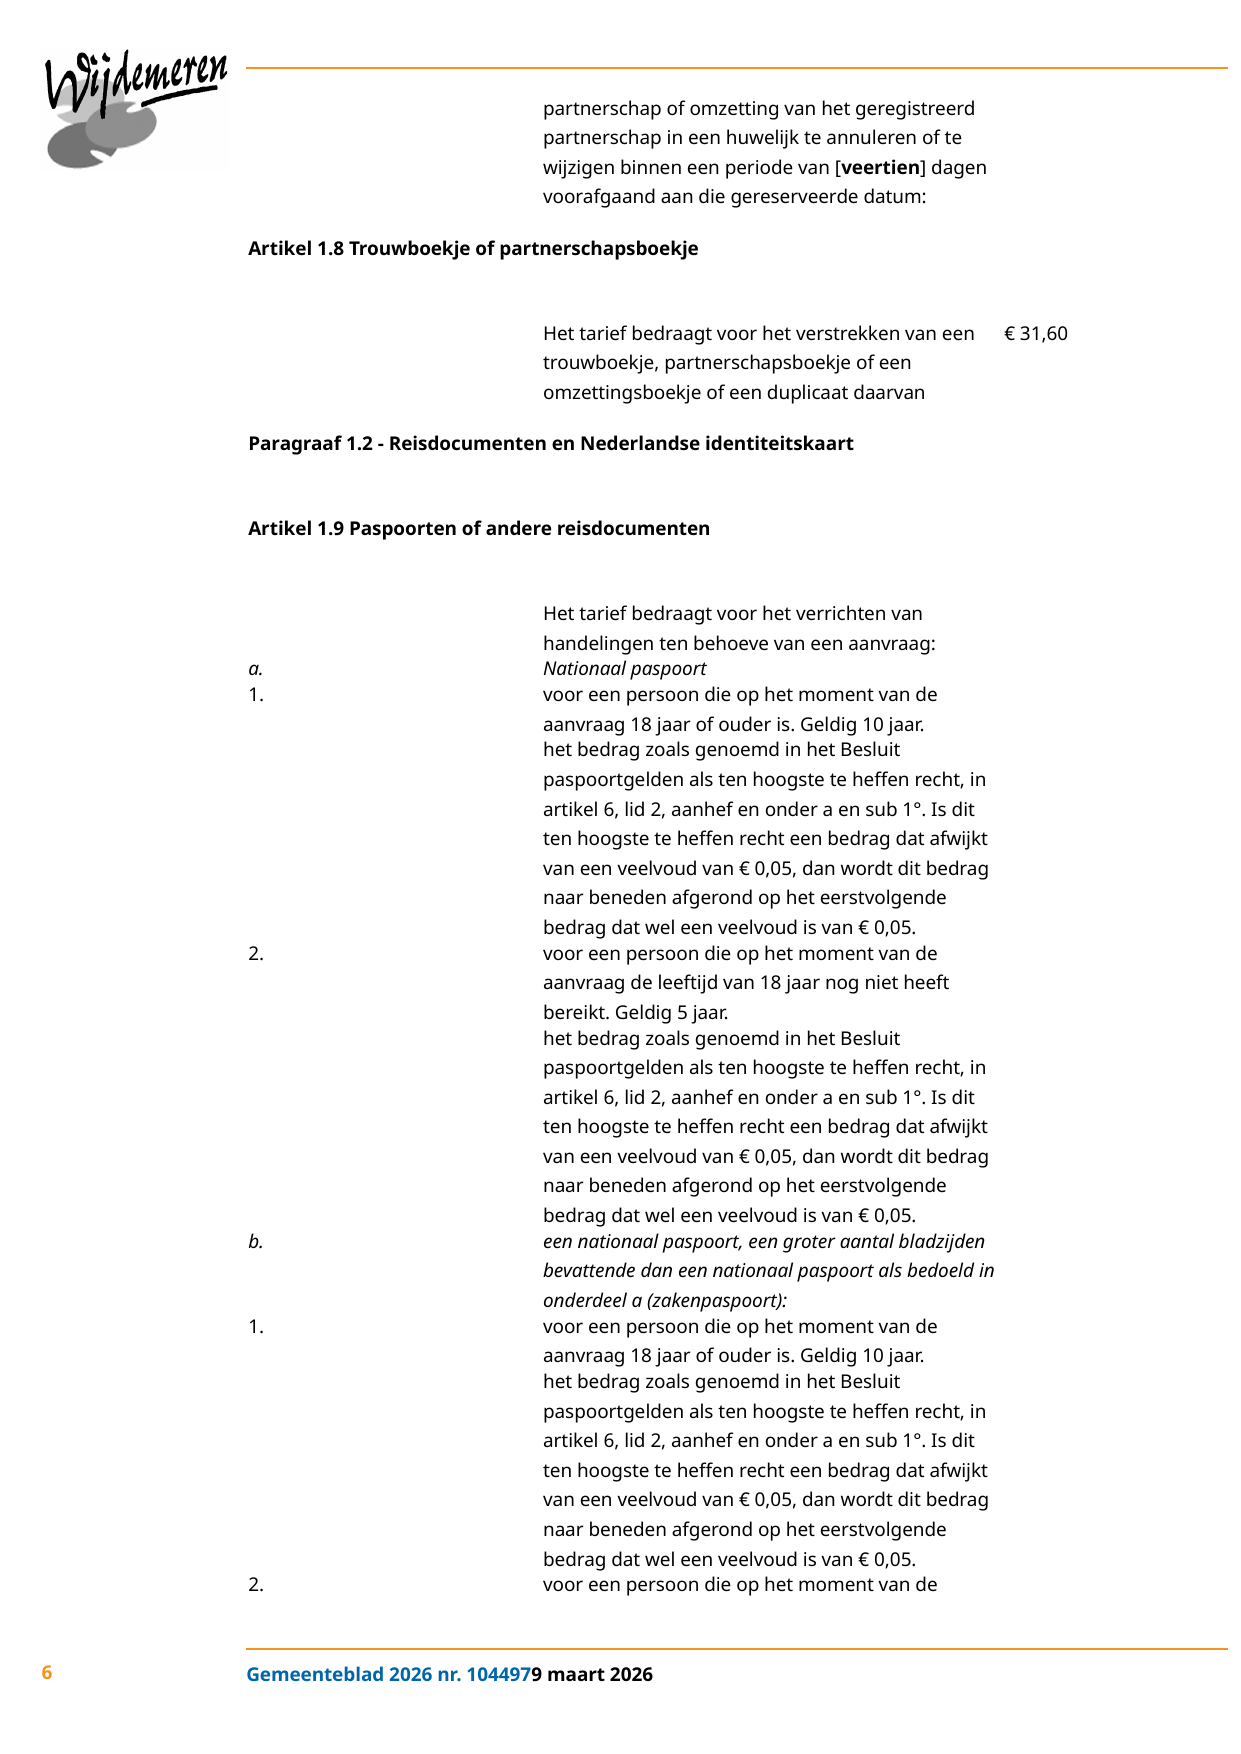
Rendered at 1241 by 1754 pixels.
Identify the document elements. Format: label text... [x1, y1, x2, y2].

table_cell [1004, 95, 1152, 209]
table_cell Artikel 1.9 Paspoorten of andere reisdocumenten [248, 515, 1004, 600]
table_cell [395, 95, 543, 209]
table_cell Paragraaf 1.2 - Reisdocumenten en Nederlandse identiteitskaart [248, 431, 1004, 515]
table_cell 1. [248, 681, 395, 737]
table_cell Artikel 1.8 Trouwboekje of partnerschapsboekje [248, 235, 1004, 320]
table_cell [395, 1368, 543, 1571]
table_cell Het tarief bedraagt voor het verrichten van handelingen ten behoeve van een aanvraag: [543, 600, 1004, 656]
picture [41, 47, 231, 172]
table_cell [395, 681, 543, 737]
table_cell [395, 1228, 543, 1313]
table_cell voor een persoon die op het moment van de [543, 1571, 1004, 1597]
table_cell [395, 940, 543, 1025]
table_cell [395, 600, 543, 656]
table_cell [248, 405, 395, 431]
table_cell [1004, 405, 1152, 431]
table_cell [395, 656, 543, 681]
table_cell [1004, 681, 1152, 737]
table_cell het bedrag zoals genoemd in het Besluit paspoortgelden als ten hoogste te heffen recht, in artikel 6, lid 2, aanhef en onder a en sub 1°. Is dit ten hoogste te heffen recht een bedrag dat afwijkt van een veelvoud van € 0,05, dan wordt dit bedrag naar beneden afgerond op het eerstvolgende bedrag dat wel een veelvoud is van € 0,05. [543, 1368, 1004, 1571]
table_cell [1004, 431, 1152, 515]
table_cell [1004, 1313, 1152, 1368]
table_cell [1004, 600, 1152, 656]
table_cell [1004, 1025, 1152, 1228]
table_cell [1004, 737, 1152, 940]
table_cell [1004, 515, 1152, 600]
table_cell het bedrag zoals genoemd in het Besluit paspoortgelden als ten hoogste te heffen recht, in artikel 6, lid 2, aanhef en onder a en sub 1°. Is dit ten hoogste te heffen recht een bedrag dat afwijkt van een veelvoud van € 0,05, dan wordt dit bedrag naar beneden afgerond op het eerstvolgende bedrag dat wel een veelvoud is van € 0,05. [543, 737, 1004, 940]
table_cell [1004, 940, 1152, 1025]
table_cell 2. [248, 1571, 395, 1597]
table_cell € 31,60 [1004, 320, 1152, 405]
table_cell Nationaal paspoort [543, 656, 1004, 681]
table_cell [395, 405, 543, 431]
table_cell [1004, 1228, 1152, 1313]
table_cell b. [248, 1228, 395, 1313]
table_cell Het tarief bedraagt voor het verstrekken van een trouwboekje, partnerschapsboekje of een omzettingsboekje of een duplicaat daarvan [543, 320, 1004, 405]
table_cell [395, 1313, 543, 1368]
table_cell [543, 405, 1004, 431]
table_cell [248, 209, 395, 235]
table_cell het bedrag zoals genoemd in het Besluit paspoortgelden als ten hoogste te heffen recht, in artikel 6, lid 2, aanhef en onder a en sub 1°. Is dit ten hoogste te heffen recht een bedrag dat afwijkt van een veelvoud van € 0,05, dan wordt dit bedrag naar beneden afgerond op het eerstvolgende bedrag dat wel een veelvoud is van € 0,05. [543, 1025, 1004, 1228]
table_cell [1004, 209, 1152, 235]
table_cell [248, 737, 395, 940]
table_cell voor een persoon die op het moment van de aanvraag 18 jaar of ouder is. Geldig 10 jaar. [543, 1313, 1004, 1368]
table_cell [248, 600, 395, 656]
table_cell [248, 320, 395, 405]
table_cell [395, 209, 543, 235]
table_cell voor een persoon die op het moment van de aanvraag 18 jaar of ouder is. Geldig 10 jaar. [543, 681, 1004, 737]
table_cell 2. [248, 940, 395, 1025]
table_cell [248, 1025, 395, 1228]
table_cell 1. [248, 1313, 395, 1368]
table_cell [1004, 1571, 1152, 1597]
table_cell een nationaal paspoort, een groter aantal bladzijden bevattende dan een nationaal paspoort als bedoeld in onderdeel a (zakenpaspoort): [543, 1228, 1004, 1313]
table_cell [395, 737, 543, 940]
table_cell [395, 320, 543, 405]
table_cell [248, 95, 395, 209]
table_cell a. [248, 656, 395, 681]
table_cell [543, 209, 1004, 235]
table_cell voor een persoon die op het moment van de aanvraag de leeftijd van 18 jaar nog niet heeft bereikt. Geldig 5 jaar. [543, 940, 1004, 1025]
table_cell [1004, 656, 1152, 681]
table_cell [395, 1571, 543, 1597]
table_cell [248, 1368, 395, 1571]
table_cell partnerschap of omzetting van het geregistreerd partnerschap in een huwelijk te annuleren of te wijzigen binnen een periode van [veertien] dagen voorafgaand aan die gereserveerde datum: [543, 95, 1004, 209]
table_cell [1004, 235, 1152, 320]
table_cell [395, 1025, 543, 1228]
table_cell [1004, 1368, 1152, 1571]
